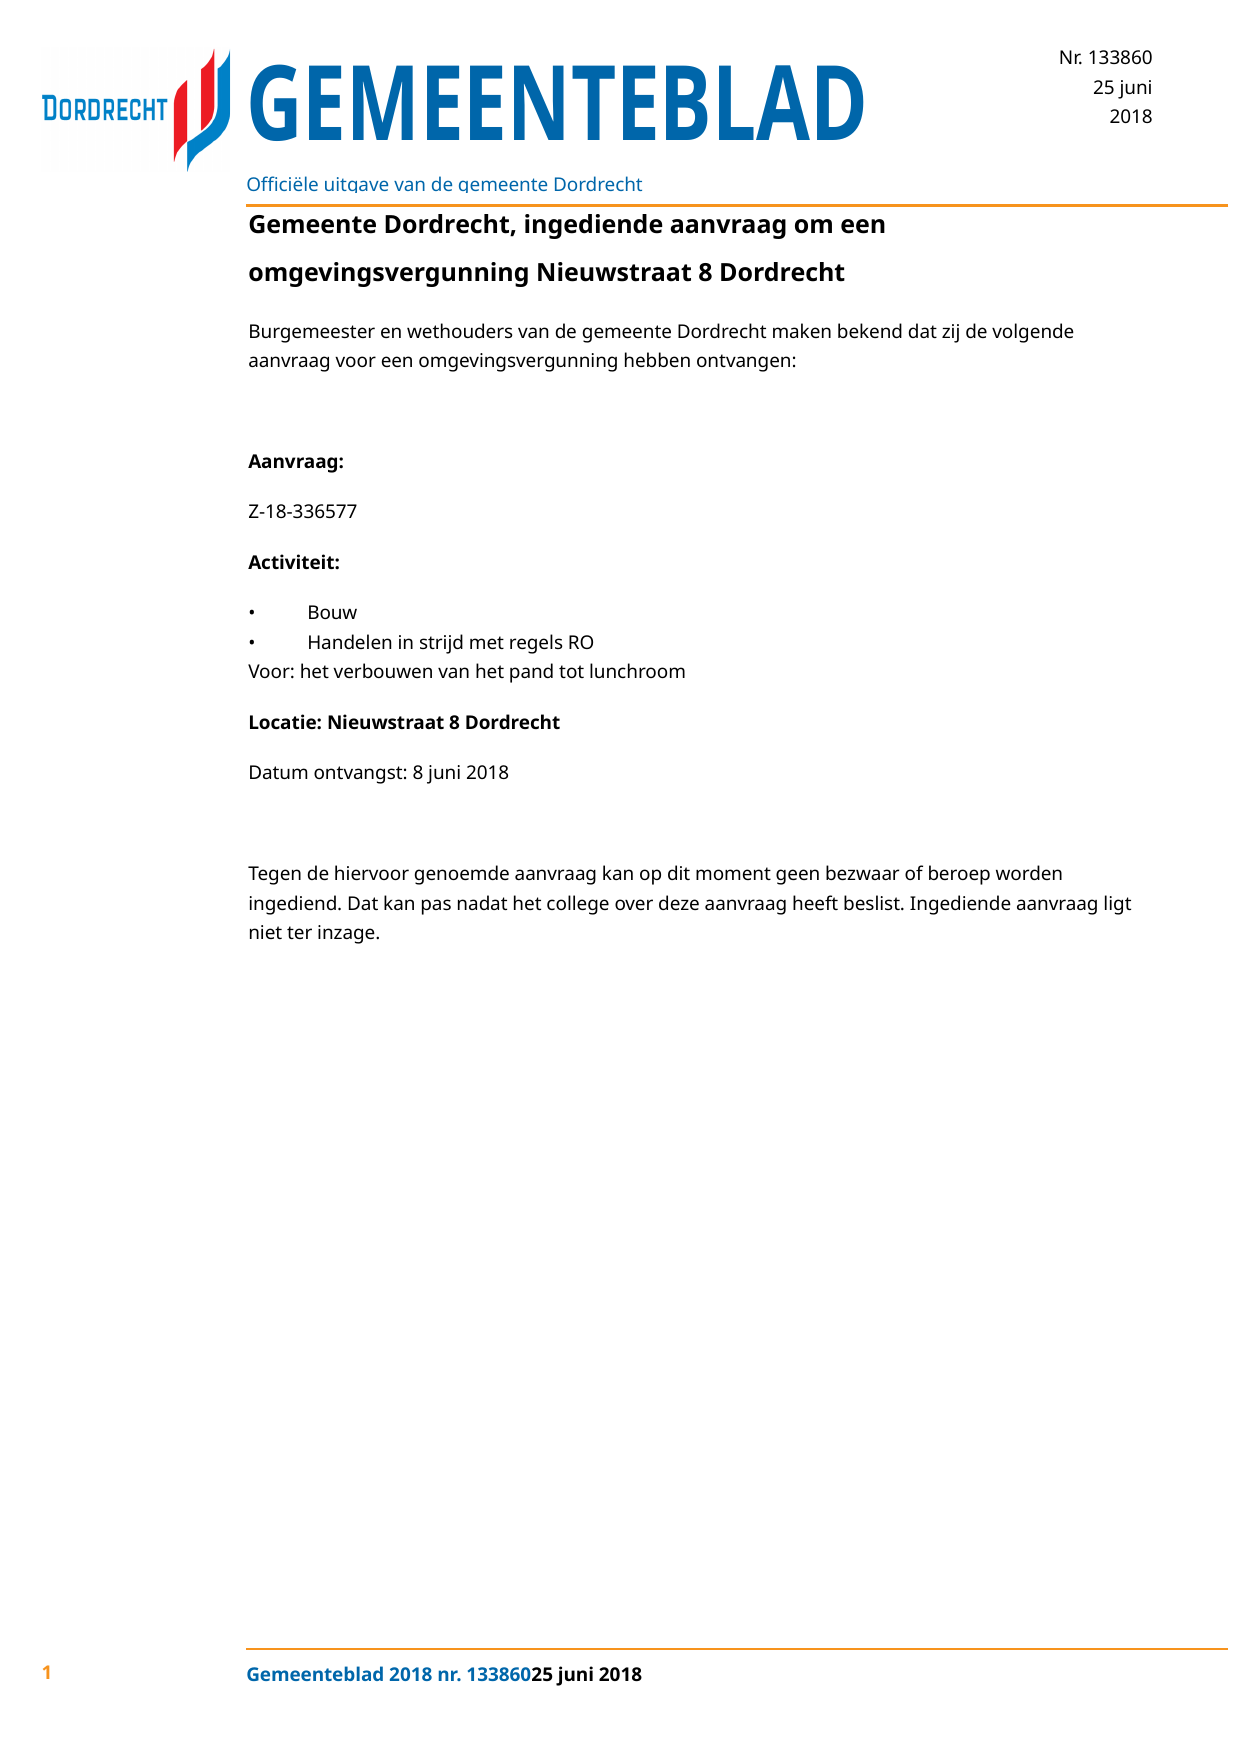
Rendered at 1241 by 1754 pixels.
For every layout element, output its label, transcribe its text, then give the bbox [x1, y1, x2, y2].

text Tegen de hiervoor genoemde aanvraag kan op dit moment geen bezwaar of beroep worden ingediend. Dat kan pas nadat het college over deze aanvraag heeft beslist. Ingediende aanvraag ligt niet ter inzage. [248, 860, 1152, 945]
text Locatie: Nieuwstraat 8 Dordrecht [248, 709, 1152, 735]
text Gemeente Dordrecht, ingediende aanvraag om een omgevingsvergunning Nieuwstraat 8 Dordrecht [248, 207, 1152, 288]
text Datum ontvangst: 8 juni 2018 [248, 759, 1152, 785]
text Activiteit: [248, 549, 1152, 575]
text Z-18-336577 [248, 499, 1152, 524]
text Voor: het verbouwen van het pand tot lunchroom [248, 659, 1152, 684]
picture [41, 47, 231, 172]
list Handelen in strijd met regels RO [248, 629, 1152, 655]
list Bouw [248, 599, 1152, 625]
text Aanvraag: [248, 448, 1152, 474]
text Burgemeester en wethouders van de gemeente Dordrecht maken bekend dat zij de volgende aanvraag voor een omgevingsvergunning hebben ontvangen: [248, 318, 1152, 373]
